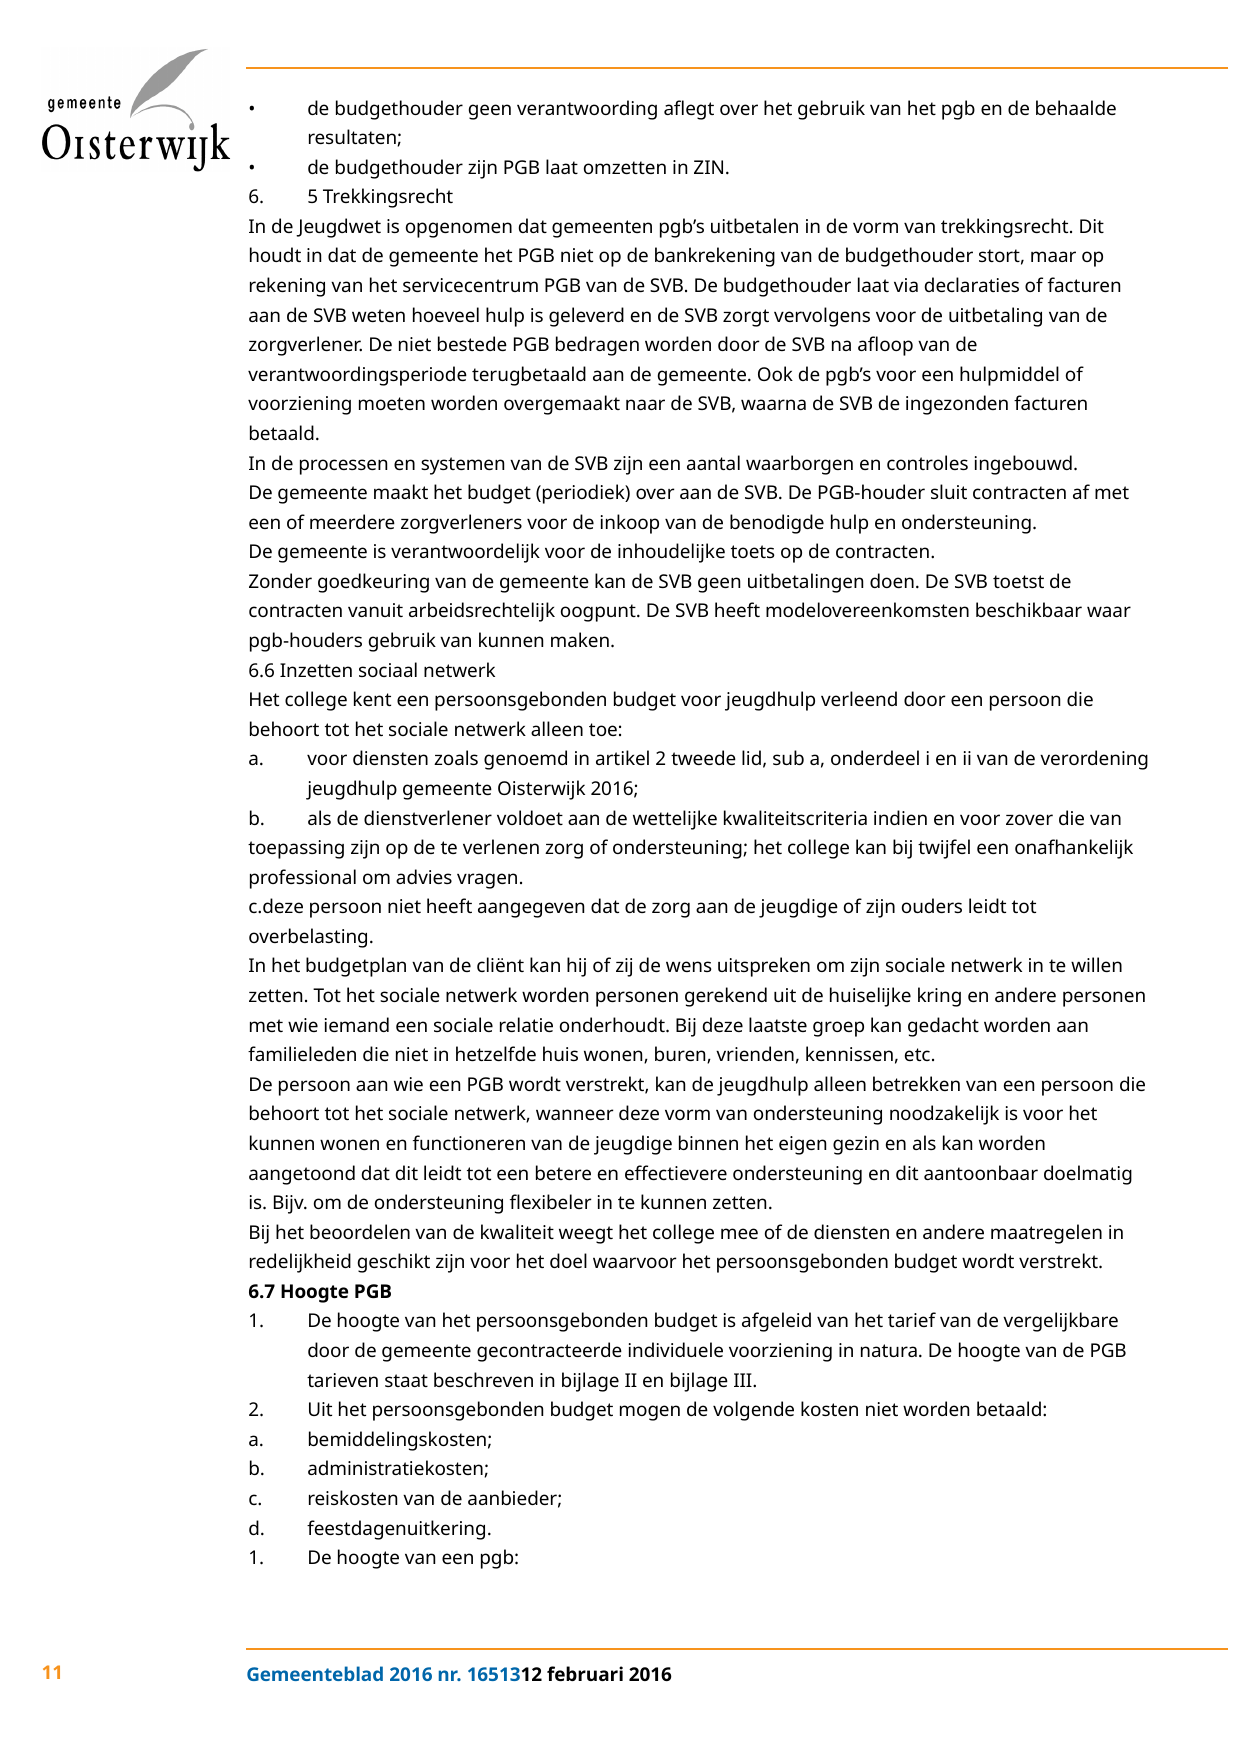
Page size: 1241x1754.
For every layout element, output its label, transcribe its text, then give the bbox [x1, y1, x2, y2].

text De gemeente maakt het budget (periodiek) over aan de SVB. De PGB-houder sluit contracten af met een of meerdere zorgverleners voor de inkoop van de benodigde hulp en ondersteuning. [248, 479, 1152, 535]
list bemiddelingskosten; [248, 1426, 1152, 1452]
list voor diensten zoals genoemd in artikel 2 tweede lid, sub a, onderdeel i en ii van de verordening jeugdhulp gemeente Oisterwijk 2016; [248, 746, 1152, 801]
list De hoogte van een pgb: [248, 1544, 1152, 1570]
text c.deze persoon niet heeft aangegeven dat de zorg aan de jeugdige of zijn ouders leidt tot [248, 893, 1152, 919]
list administratiekosten; [248, 1456, 1152, 1481]
text De gemeente is verantwoordelijk voor de inhoudelijke toets op de contracten. [248, 538, 1152, 564]
text De persoon aan wie een PGB wordt verstrekt, kan de jeugdhulp alleen betrekken van een persoon die behoort tot het sociale netwerk, wanneer deze vorm van ondersteuning noodzakelijk is voor het kunnen wonen en functioneren van de jeugdige binnen het eigen gezin en als kan worden aangetoond dat dit leidt tot een betere en effectievere ondersteuning en dit aantoonbaar doelmatig is. Bijv. om de ondersteuning flexibeler in te kunnen zetten. [248, 1071, 1152, 1215]
list De hoogte van het persoonsgebonden budget is afgeleid van het tarief van de vergelijkbare door de gemeente gecontracteerde individuele voorziening in natura. De hoogte van de PGB tarieven staat beschreven in bijlage II en bijlage III. [248, 1308, 1152, 1393]
text Bij het beoordelen van de kwaliteit weegt het college mee of de diensten en andere maatregelen in redelijkheid geschikt zijn voor het doel waarvoor het persoonsgebonden budget wordt verstrekt. [248, 1219, 1152, 1274]
text Zonder goedkeuring van de gemeente kan de SVB geen uitbetalingen doen. De SVB toetst de contracten vanuit arbeidsrechtelijk oogpunt. De SVB heeft modelovereenkomsten beschikbaar waar pgb-houders gebruik van kunnen maken. [248, 568, 1152, 653]
text Het college kent een persoonsgebonden budget voor jeugdhulp verleend door een persoon die behoort tot het sociale netwerk alleen toe: [248, 686, 1152, 742]
text In de processen en systemen van de SVB zijn een aantal waarborgen en controles ingebouwd. [248, 450, 1152, 476]
list Uit het persoonsgebonden budget mogen de volgende kosten niet worden betaald: [248, 1396, 1152, 1422]
list de budgethouder geen verantwoording aflegt over het gebruik van het pgb en de behaalde resultaten; [248, 95, 1152, 150]
list feestdagenuitkering. [248, 1515, 1152, 1541]
list reiskosten van de aanbieder; [248, 1485, 1152, 1511]
picture [41, 47, 231, 172]
text 6.7 Hoogte PGB [248, 1278, 1152, 1304]
list 5 Trekkingsrecht [248, 183, 1152, 209]
text In het budgetplan van de cliënt kan hij of zij de wens uitspreken om zijn sociale netwerk in te willen zetten. Tot het sociale netwerk worden personen gerekend uit de huiselijke kring en andere personen met wie iemand een sociale relatie onderhoudt. Bij deze laatste groep kan gedacht worden aan familieleden die niet in hetzelfde huis wonen, buren, vrienden, kennissen, etc. [248, 953, 1152, 1067]
text toepassing zijn op de te verlenen zorg of ondersteuning; het college kan bij twijfel een onafhankelijk professional om advies vragen. [248, 834, 1152, 890]
text 6.6 Inzetten sociaal netwerk [248, 657, 1152, 683]
list als de dienstverlener voldoet aan de wettelijke kwaliteitscriteria indien en voor zover die van [248, 805, 1152, 831]
text overbelasting. [248, 923, 1152, 949]
list de budgethouder zijn PGB laat omzetten in ZIN. [248, 154, 1152, 180]
text In de Jeugdwet is opgenomen dat gemeenten pgb’s uitbetalen in de vorm van trekkingsrecht. Dit houdt in dat de gemeente het PGB niet op de bankrekening van de budgethouder stort, maar op rekening van het servicecentrum PGB van de SVB. De budgethouder laat via declaraties of facturen aan de SVB weten hoeveel hulp is geleverd en de SVB zorgt vervolgens voor de uitbetaling van de zorgverlener. De niet bestede PGB bedragen worden door de SVB na afloop van de verantwoordingsperiode terugbetaald aan de gemeente. Ook de pgb’s voor een hulpmiddel of voorziening moeten worden overgemaakt naar de SVB, waarna de SVB de ingezonden facturen betaald. [248, 213, 1152, 446]
